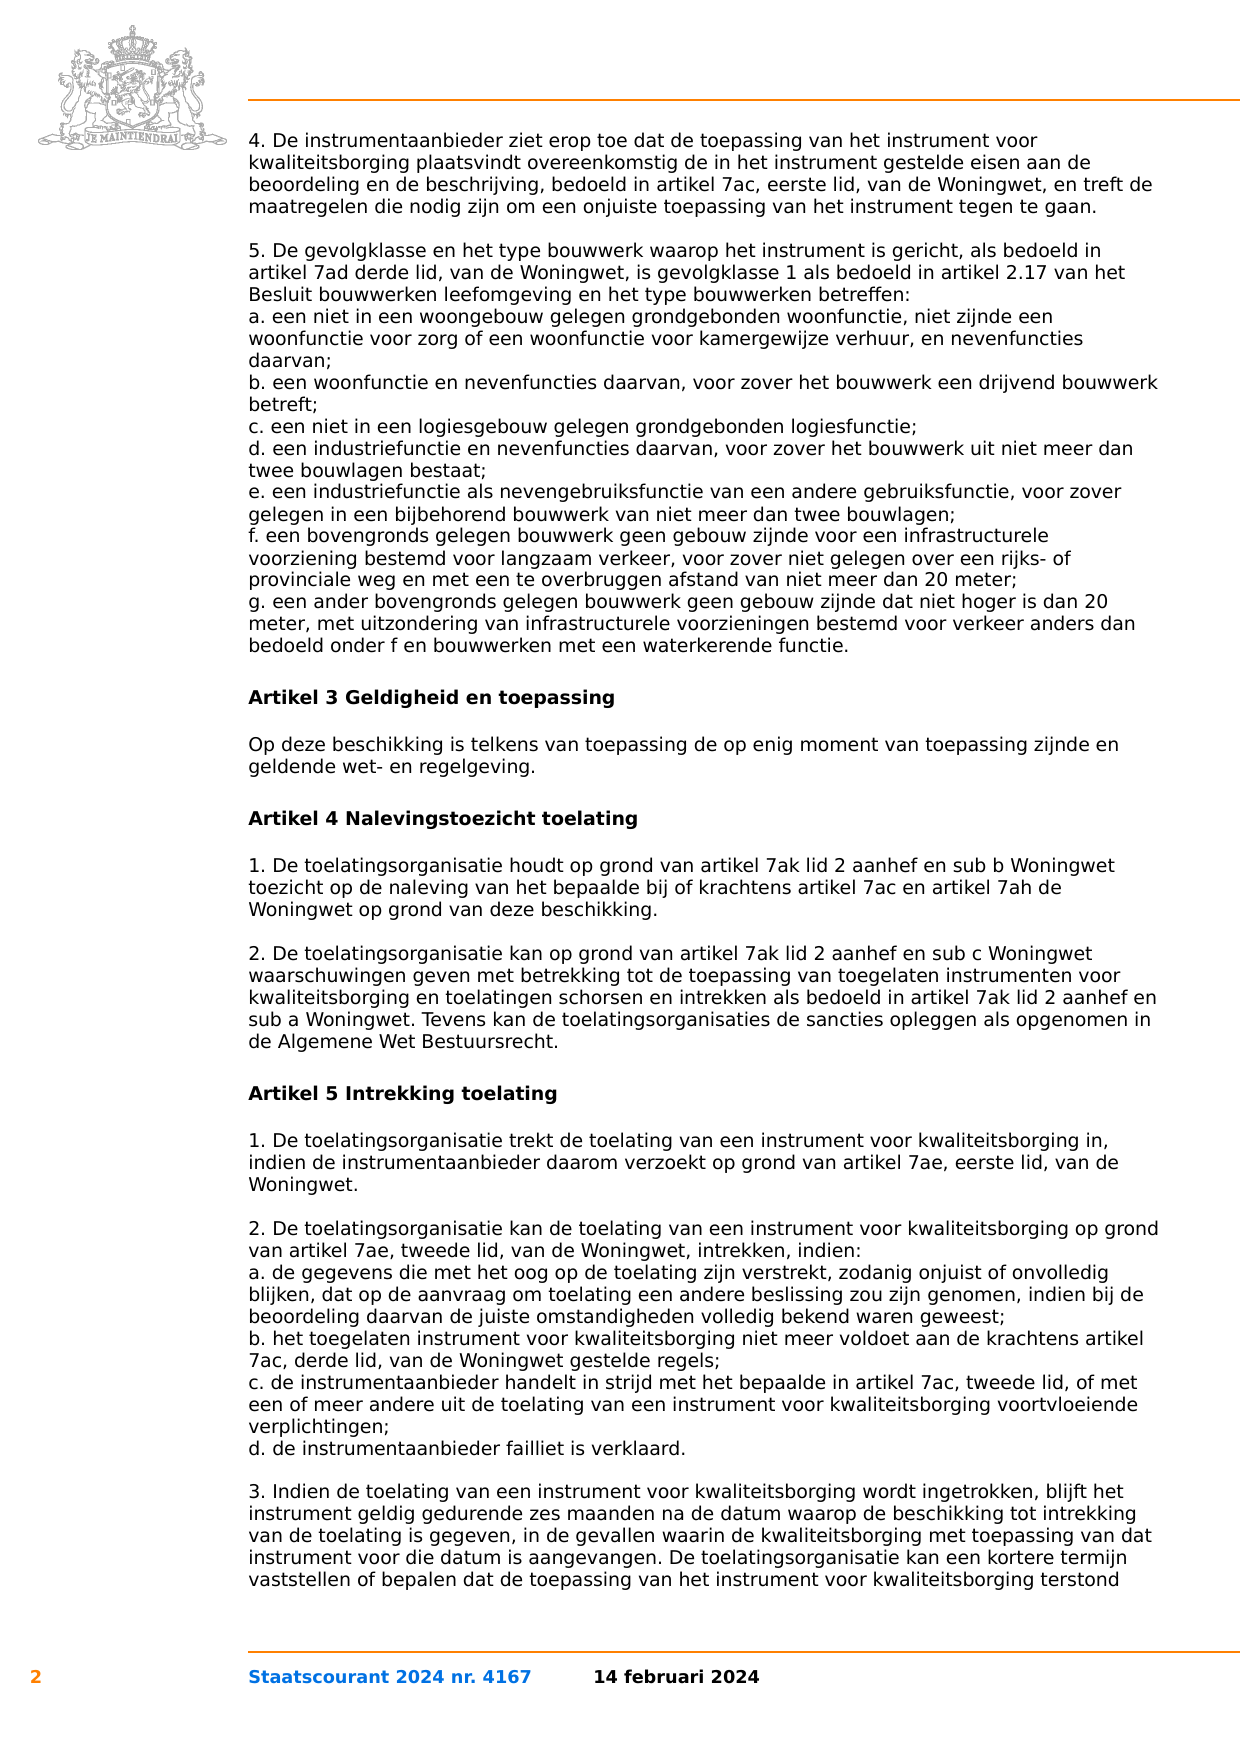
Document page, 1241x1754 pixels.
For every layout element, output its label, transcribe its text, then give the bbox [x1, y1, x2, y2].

text 4. De instrumentaanbieder ziet erop toe dat de toepassing van het instrument voor kwaliteitsborging plaatsvindt overeenkomstig de in het instrument gestelde eisen aan de beoordeling en de beschrijving, bedoeld in artikel 7ac, eerste lid, van de Woningwet, en treft de maatregelen die nodig zijn om een onjuiste toepassing van het instrument tegen te gaan. [248, 130, 1163, 218]
subtitle Artikel 5 Intrekking toelating [248, 1083, 1163, 1105]
text a. een niet in een woongebouw gelegen grondgebonden woonfunctie, niet zijnde een woonfunctie voor zorg of een woonfunctie voor kamergewijze verhuur, en nevenfuncties daarvan; [248, 306, 1163, 372]
text c. een niet in een logiesgebouw gelegen grondgebonden logiesfunctie; [248, 416, 1163, 437]
text 2. De toelatingsorganisatie kan op grond van artikel 7ak lid 2 aanhef en sub c Woningwet waarschuwingen geven met betrekking tot de toepassing van toegelaten instrumenten voor kwaliteitsborging en toelatingen schorsen en intrekken als bedoeld in artikel 7ak lid 2 aanhef en sub a Woningwet. Tevens kan de toelatingsorganisaties de sancties opleggen als opgenomen in de Algemene Wet Bestuursrecht. [248, 943, 1163, 1053]
text g. een ander bovengronds gelegen bouwwerk geen gebouw zijnde dat niet hoger is dan 20 meter, met uitzondering van infrastructurele voorzieningen bestemd voor verkeer anders dan bedoeld onder f en bouwwerken met een waterkerende functie. [248, 591, 1163, 657]
text 1. De toelatingsorganisatie houdt op grond van artikel 7ak lid 2 aanhef en sub b Woningwet toezicht op de naleving van het bepaalde bij of krachtens artikel 7ac en artikel 7ah de Woningwet op grond van deze beschikking. [248, 855, 1163, 921]
text f. een bovengronds gelegen bouwwerk geen gebouw zijnde voor een infrastructurele voorziening bestemd voor langzaam verkeer, voor zover niet gelegen over een rijks- of provinciale weg en met een te overbruggen afstand van niet meer dan 20 meter; [248, 525, 1163, 591]
text b. het toegelaten instrument voor kwaliteitsborging niet meer voldoet aan de krachtens artikel 7ac, derde lid, van de Woningwet gestelde regels; [248, 1328, 1163, 1372]
subtitle Artikel 4 Nalevingstoezicht toelating [248, 808, 1163, 830]
picture [38, 25, 227, 150]
text d. de instrumentaanbieder failliet is verklaard. [248, 1437, 1163, 1459]
text 1. De toelatingsorganisatie trekt de toelating van een instrument voor kwaliteitsborging in, indien de instrumentaanbieder daarom verzoekt op grond van artikel 7ae, eerste lid, van de Woningwet. [248, 1130, 1163, 1196]
text a. de gegevens die met het oog op de toelating zijn verstrekt, zodanig onjuist of onvolledig blijken, dat op de aanvraag om toelating een andere beslissing zou zijn genomen, indien bij de beoordeling daarvan de juiste omstandigheden volledig bekend waren geweest; [248, 1262, 1163, 1328]
text Op deze beschikking is telkens van toepassing de op enig moment van toepassing zijnde en geldende wet- en regelgeving. [248, 734, 1163, 778]
text e. een industriefunctie als nevengebruiksfunctie van een andere gebruiksfunctie, voor zover gelegen in een bijbehorend bouwwerk van niet meer dan twee bouwlagen; [248, 481, 1163, 525]
text c. de instrumentaanbieder handelt in strijd met het bepaalde in artikel 7ac, tweede lid, of met een of meer andere uit de toelating van een instrument voor kwaliteitsborging voortvloeiende verplichtingen; [248, 1372, 1163, 1437]
text b. een woonfunctie en nevenfuncties daarvan, voor zover het bouwwerk een drijvend bouwwerk betreft; [248, 372, 1163, 416]
text 5. De gevolgklasse en het type bouwwerk waarop het instrument is gericht, als bedoeld in artikel 7ad derde lid, van de Woningwet, is gevolgklasse 1 als bedoeld in artikel 2.17 van het Besluit bouwwerken leefomgeving en het type bouwwerken betreffen: [248, 240, 1163, 306]
subtitle Artikel 3 Geldigheid en toepassing [248, 687, 1163, 709]
text d. een industriefunctie en nevenfuncties daarvan, voor zover het bouwwerk uit niet meer dan twee bouwlagen bestaat; [248, 437, 1163, 481]
text 3. Indien de toelating van een instrument voor kwaliteitsborging wordt ingetrokken, blijft het instrument geldig gedurende zes maanden na de datum waarop de beschikking tot intrekking van de toelating is gegeven, in de gevallen waarin de kwaliteitsborging met toepassing van dat instrument voor die datum is aangevangen. De toelatingsorganisatie kan een kortere termijn vaststellen of bepalen dat de toepassing van het instrument voor kwaliteitsborging terstond [248, 1481, 1163, 1591]
text 2. De toelatingsorganisatie kan de toelating van een instrument voor kwaliteitsborging op grond van artikel 7ae, tweede lid, van de Woningwet, intrekken, indien: [248, 1218, 1163, 1262]
